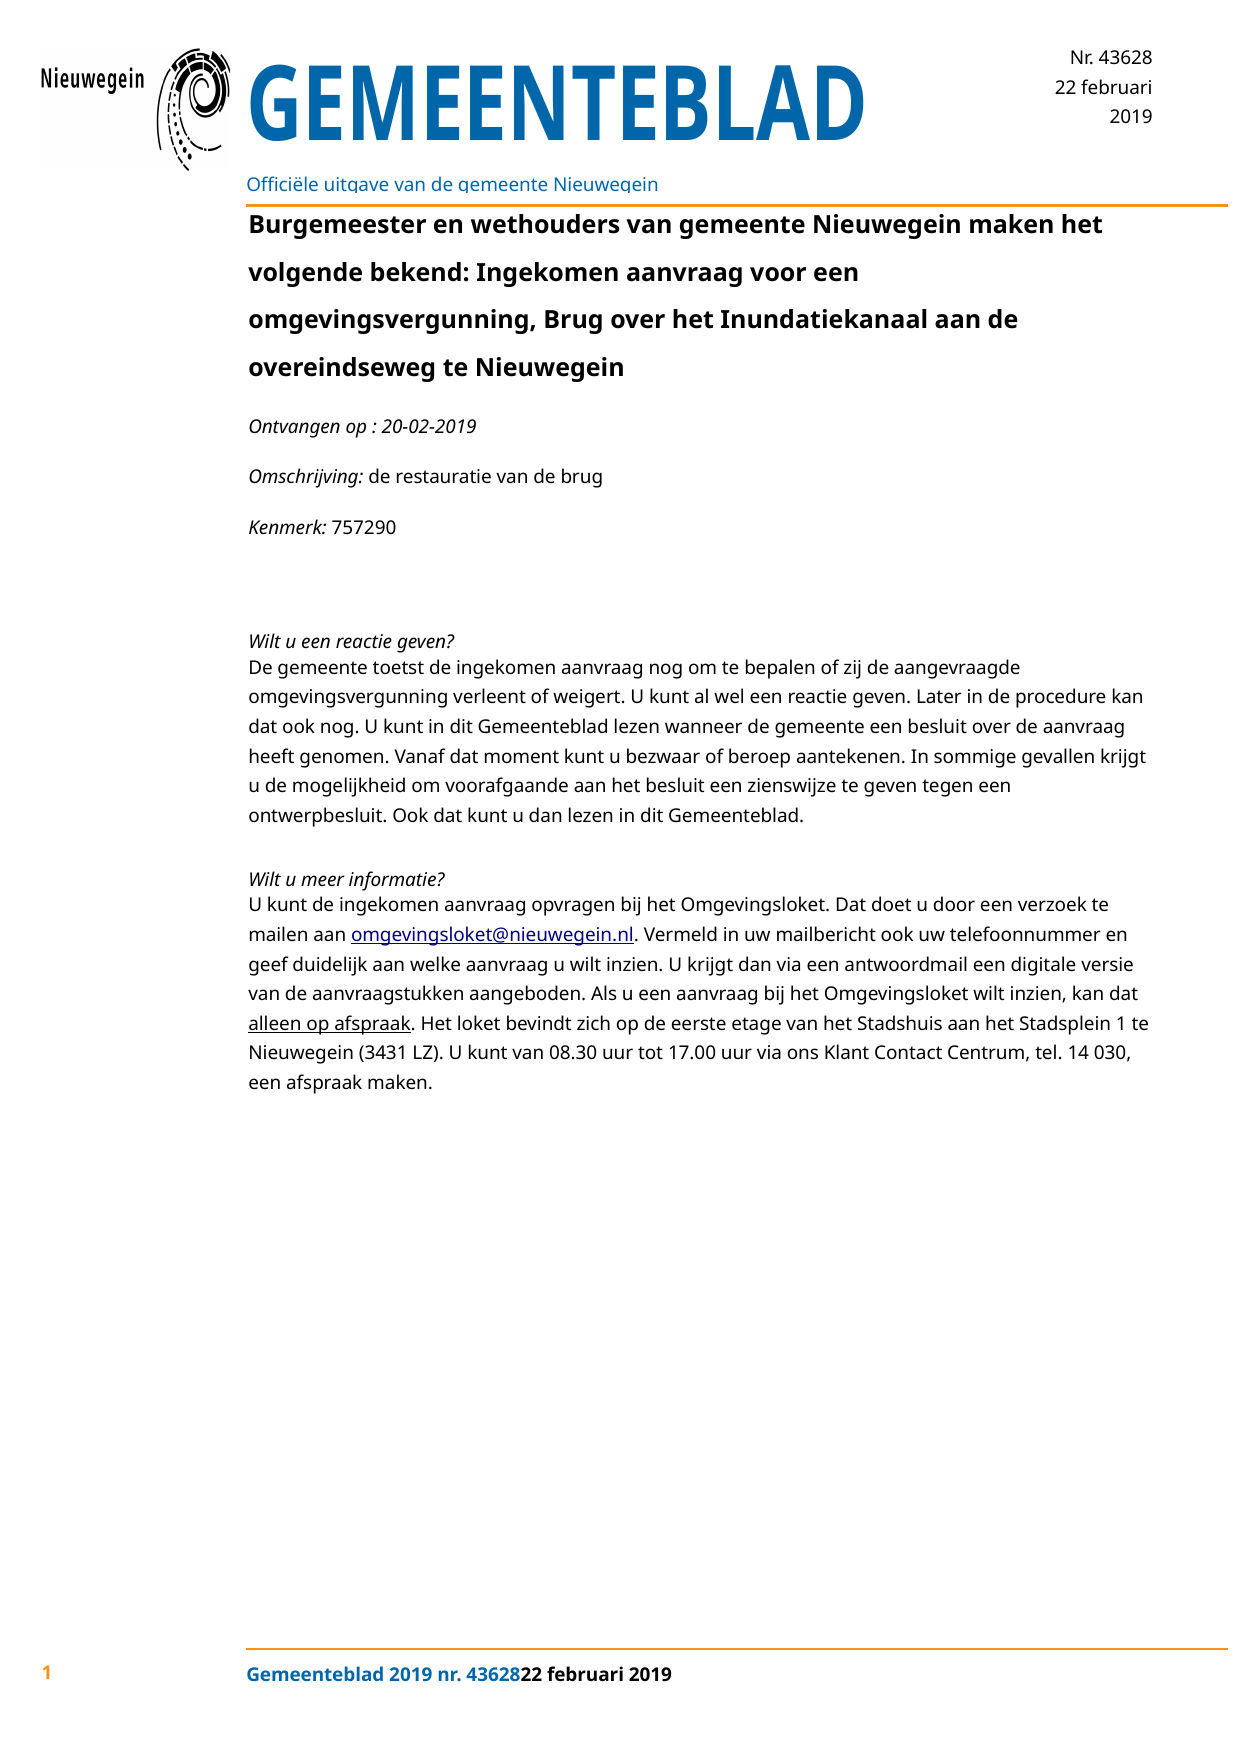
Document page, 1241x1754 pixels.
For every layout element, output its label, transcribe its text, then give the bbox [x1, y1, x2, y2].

text Kenmerk: 757290 [248, 514, 1152, 540]
text De gemeente toetst de ingekomen aanvraag nog om te bepalen of zij de aangevraagde omgevingsvergunning verleent of weigert. U kunt al wel een reactie geven. Later in de procedure kan dat ook nog. U kunt in dit Gemeenteblad lezen wanneer de gemeente een besluit over de aanvraag heeft genomen. Vanaf dat moment kunt u bezwaar of beroep aantekenen. In sommige gevallen krijgt u de mogelijkheid om voorafgaande aan het besluit een zienswijze te geven tegen een ontwerpbesluit. Ook dat kunt u dan lezen in dit Gemeenteblad. [248, 654, 1152, 828]
text Burgemeester en wethouders van gemeente Nieuwegein maken het volgende bekend: Ingekomen aanvraag voor een omgevingsvergunning, Brug over het Inundatiekanaal aan de overeindseweg te Nieuwegein [248, 207, 1152, 384]
picture [41, 47, 231, 172]
text Wilt u meer informatie? [248, 866, 1152, 892]
text U kunt de ingekomen aanvraag opvragen bij het Omgevingsloket. Dat doet u door een verzoek te mailen aan omgevingsloket@nieuwegein.nl. Vermeld in uw mailbericht ook uw telefoonnummer en geef duidelijk aan welke aanvraag u wilt inzien. U krijgt dan via een antwoordmail een digitale versie van de aanvraagstukken aangeboden. Als u een aanvraag bij het Omgevingsloket wilt inzien, kan dat alleen op afspraak. Het loket bevindt zich op de eerste etage van het Stadshuis aan het Stadsplein 1 te Nieuwegein (3431 LZ). U kunt van 08.30 uur tot 17.00 uur via ons Klant Contact Centrum, tel. 14 030, een afspraak maken. [248, 892, 1152, 1095]
text Omschrijving: de restauratie van de brug [248, 463, 1152, 489]
text Ontvangen op : 20-02-2019 [248, 413, 1152, 439]
text Wilt u een reactie geven? [248, 628, 1152, 654]
